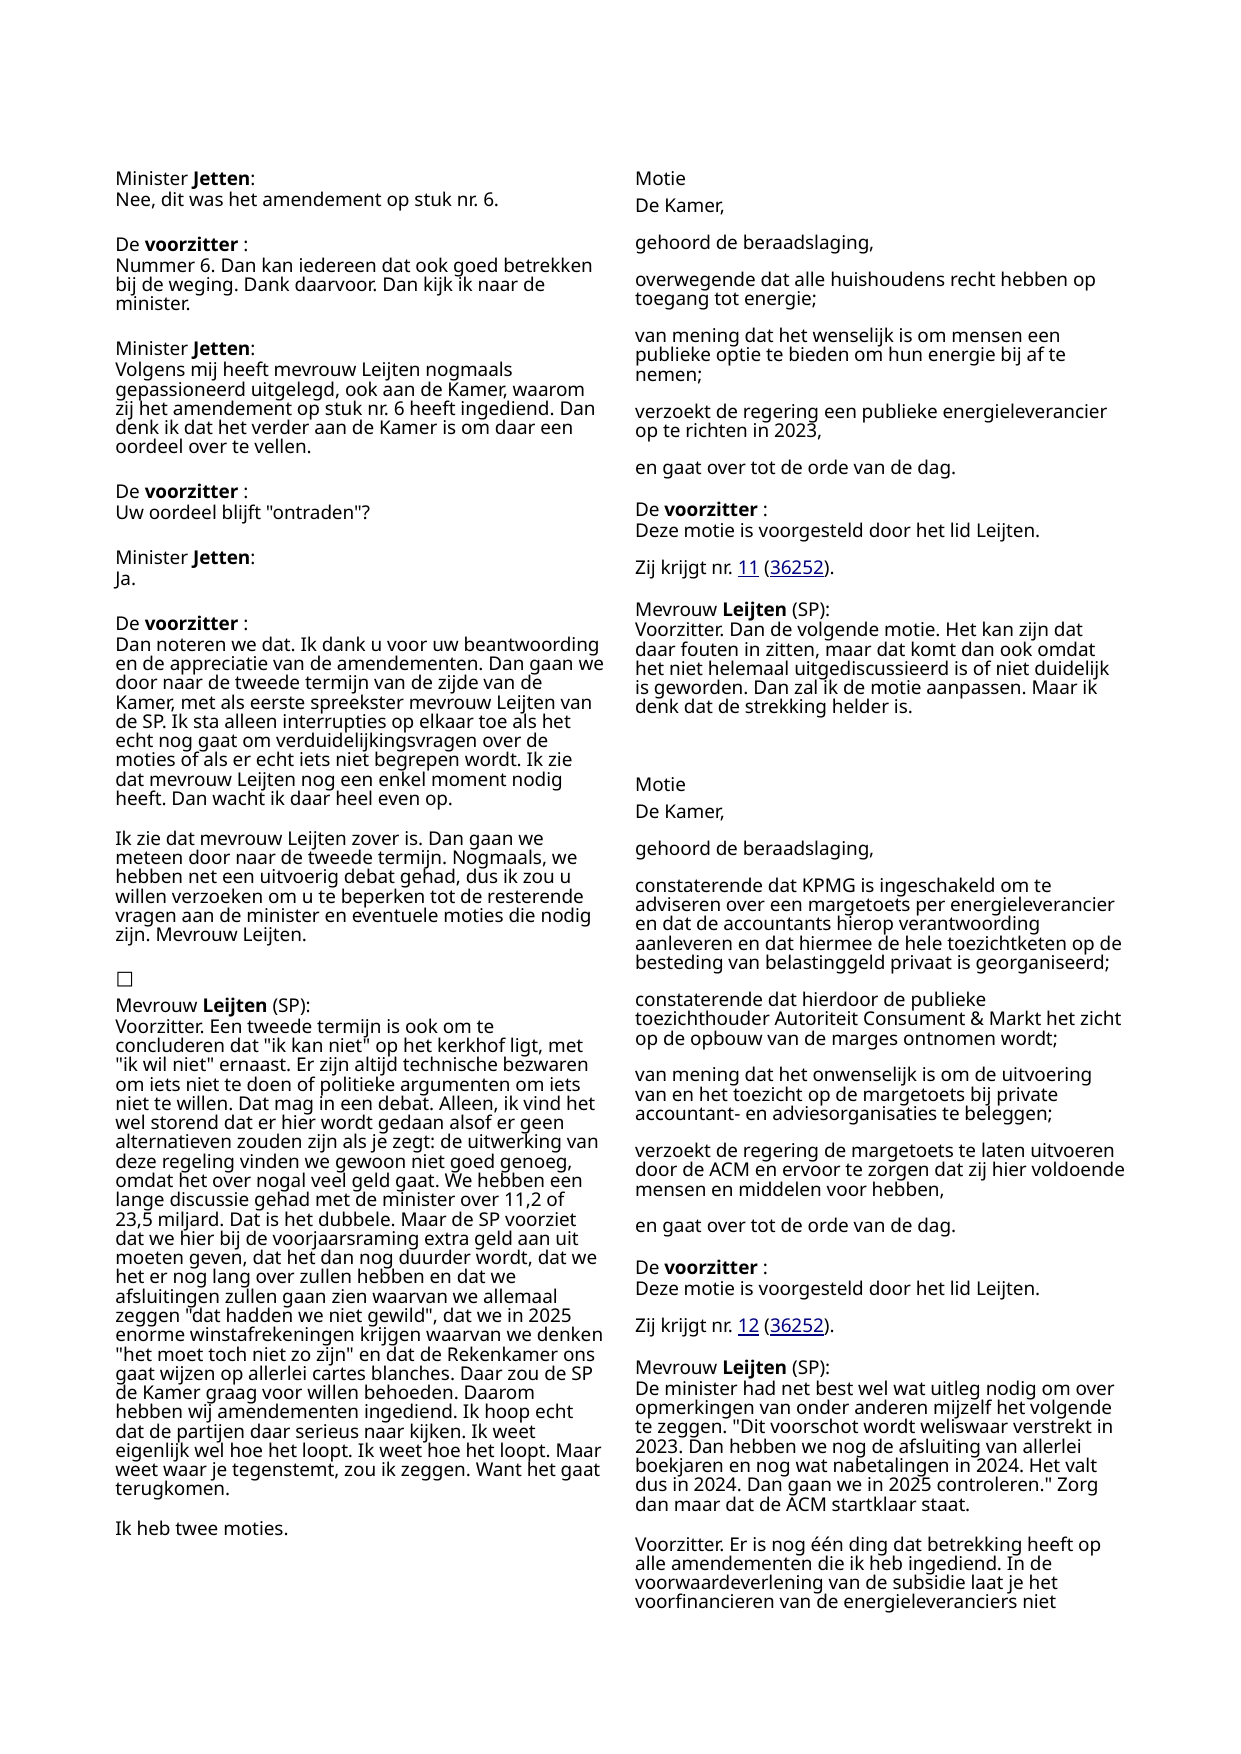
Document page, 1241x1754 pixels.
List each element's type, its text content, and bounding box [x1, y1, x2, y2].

text Mevrouw Leijten (SP): [635, 1354, 1125, 1380]
text Nee, dit was het amendement op stuk nr. 6. [115, 191, 605, 210]
text Mevrouw Leijten (SP): [635, 596, 1125, 621]
text Zij krijgt nr. 11 (36252). [635, 559, 1125, 578]
text De voorzitter : [115, 610, 605, 636]
text Minister Jetten: [115, 544, 605, 570]
text Voorzitter. Een tweede termijn is ook om te concluderen dat "ik kan niet" op het kerkhof ligt, met "ik wil niet" ernaast. Er zijn altijd technische bezwaren om iets niet te doen of politieke argumenten om iets niet te willen. Dat mag in een debat. Alleen, ik vind het wel storend dat er hier wordt gedaan alsof er geen alternatieven zouden zijn als je zegt: de uitwerking van deze regeling vinden we gewoon niet goed genoeg, omdat het over nogal veel geld gaat. We hebben een lange discussie gehad met de minister over 11,2 of 23,5 miljard. Dat is het dubbele. Maar de SP voorziet dat we hier bij de voorjaarsraming extra geld aan uit moeten geven, dat het dan nog duurder wordt, dat we het er nog lang over zullen hebben en dat we afsluitingen zullen gaan zien waarvan we allemaal zeggen "dat hadden we niet gewild", dat we in 2025 enorme winstafrekeningen krijgen waarvan we denken "het moet toch niet zo zijn" en dat de Rekenkamer ons gaat wijzen op allerlei cartes blanches. Daar zou de SP de Kamer graag voor willen behoeden. Daarom hebben wij amendementen ingediend. Ik hoop echt dat de partijen daar serieus naar kijken. Ik weet eigenlijk wel hoe het loopt. Ik weet hoe het loopt. Maar weet waar je tegenstemt, zou ik zeggen. Want het gaat terugkomen. [115, 1018, 605, 1500]
text Motie [635, 165, 1125, 191]
text De voorzitter : [635, 496, 1125, 522]
text gehoord de beraadslaging, [635, 840, 1125, 859]
text De Kamer, [635, 803, 1125, 822]
text Dan noteren we dat. Ik dank u voor uw beantwoording en de appreciatie van de amendementen. Dan gaan we door naar de tweede termijn van de zijde van de Kamer, met als eerste spreekster mevrouw Leijten van de SP. Ik sta alleen interrupties op elkaar toe als het echt nog gaat om verduidelijkingsvragen over de moties of als er echt iets niet begrepen wordt. Ik zie dat mevrouw Leijten nog een enkel moment nodig heeft. Dan wacht ik daar heel even op. [115, 636, 605, 809]
text constaterende dat KPMG is ingeschakeld om te adviseren over een margetoets per energieleverancier en dat de accountants hierop verantwoording aanleveren en dat hiermee de hele toezichtketen op de besteding van belastinggeld privaat is georganiseerd; [635, 877, 1125, 973]
text Voorzitter. Dan de volgende motie. Het kan zijn dat daar fouten in zitten, maar dat komt dan ook omdat het niet helemaal uitgediscussieerd is of niet duidelijk is geworden. Dan zal ik de motie aanpassen. Maar ik denk dat de strekking helder is. [635, 621, 1125, 718]
text De minister had net best wel wat uitleg nodig om over opmerkingen van onder anderen mijzelf het volgende te zeggen. "Dit voorschot wordt weliswaar verstrekt in 2023. Dan hebben we nog de afsluiting van allerlei boekjaren en nog wat nabetalingen in 2024. Het valt dus in 2024. Dan gaan we in 2025 controleren." Zorg dan maar dat de ACM startklaar staat. [635, 1380, 1125, 1515]
text van mening dat het onwenselijk is om de uitvoering van en het toezicht op de margetoets bij private accountant- en adviesorganisaties te beleggen; [635, 1066, 1125, 1124]
text De voorzitter : [115, 478, 605, 504]
text Nummer 6. Dan kan iedereen dat ook goed betrekken bij de weging. Dank daarvoor. Dan kijk ik naar de minister. [115, 257, 605, 315]
text Motie [635, 771, 1125, 797]
text Minister Jetten: [115, 165, 605, 191]
text ⬜ [115, 966, 605, 992]
text Ja. [115, 570, 605, 589]
text Deze motie is voorgesteld door het lid Leijten. [635, 1280, 1125, 1299]
text De voorzitter : [115, 231, 605, 257]
text van mening dat het wenselijk is om mensen een publieke optie te bieden om hun energie bij af te nemen; [635, 327, 1125, 385]
text verzoekt de regering de margetoets te laten uitvoeren door de ACM en ervoor te zorgen dat zij hier voldoende mensen en middelen voor hebben, [635, 1142, 1125, 1200]
text overwegende dat alle huishoudens recht hebben op toegang tot energie; [635, 271, 1125, 309]
text Deze motie is voorgesteld door het lid Leijten. [635, 522, 1125, 541]
text Mevrouw Leijten (SP): [115, 992, 605, 1018]
text gehoord de beraadslaging, [635, 234, 1125, 253]
text De voorzitter : [635, 1254, 1125, 1280]
text Uw oordeel blijft "ontraden"? [115, 504, 605, 523]
text Zij krijgt nr. 12 (36252). [635, 1317, 1125, 1336]
text en gaat over tot de orde van de dag. [635, 1217, 1125, 1237]
text De Kamer, [635, 197, 1125, 216]
text Voorzitter. Er is nog één ding dat betrekking heeft op alle amendementen die ik heb ingediend. In de voorwaardeverlening van de subsidie laat je het voorfinancieren van de energieleveranciers niet [635, 1536, 1125, 1613]
text Volgens mij heeft mevrouw Leijten nogmaals gepassioneerd uitgelegd, ook aan de Kamer, waarom zij het amendement op stuk nr. 6 heeft ingediend. Dan denk ik dat het verder aan de Kamer is om daar een oordeel over te vellen. [115, 361, 605, 458]
text en gaat over tot de orde van de dag. [635, 459, 1125, 478]
text Minister Jetten: [115, 336, 605, 361]
text Ik zie dat mevrouw Leijten zover is. Dan gaan we meteen door naar de tweede termijn. Nogmaals, we hebben net een uitvoerig debat gehad, dus ik zou u willen verzoeken om u te beperken tot de resterende vragen aan de minister en eventuele moties die nodig zijn. Mevrouw Leijten. [115, 830, 605, 946]
text constaterende dat hierdoor de publieke toezichthouder Autoriteit Consument & Markt het zicht op de opbouw van de marges ontnomen wordt; [635, 991, 1125, 1049]
text verzoekt de regering een publieke energieleverancier op te richten in 2023, [635, 403, 1125, 441]
text Ik heb twee moties. [115, 1520, 605, 1540]
